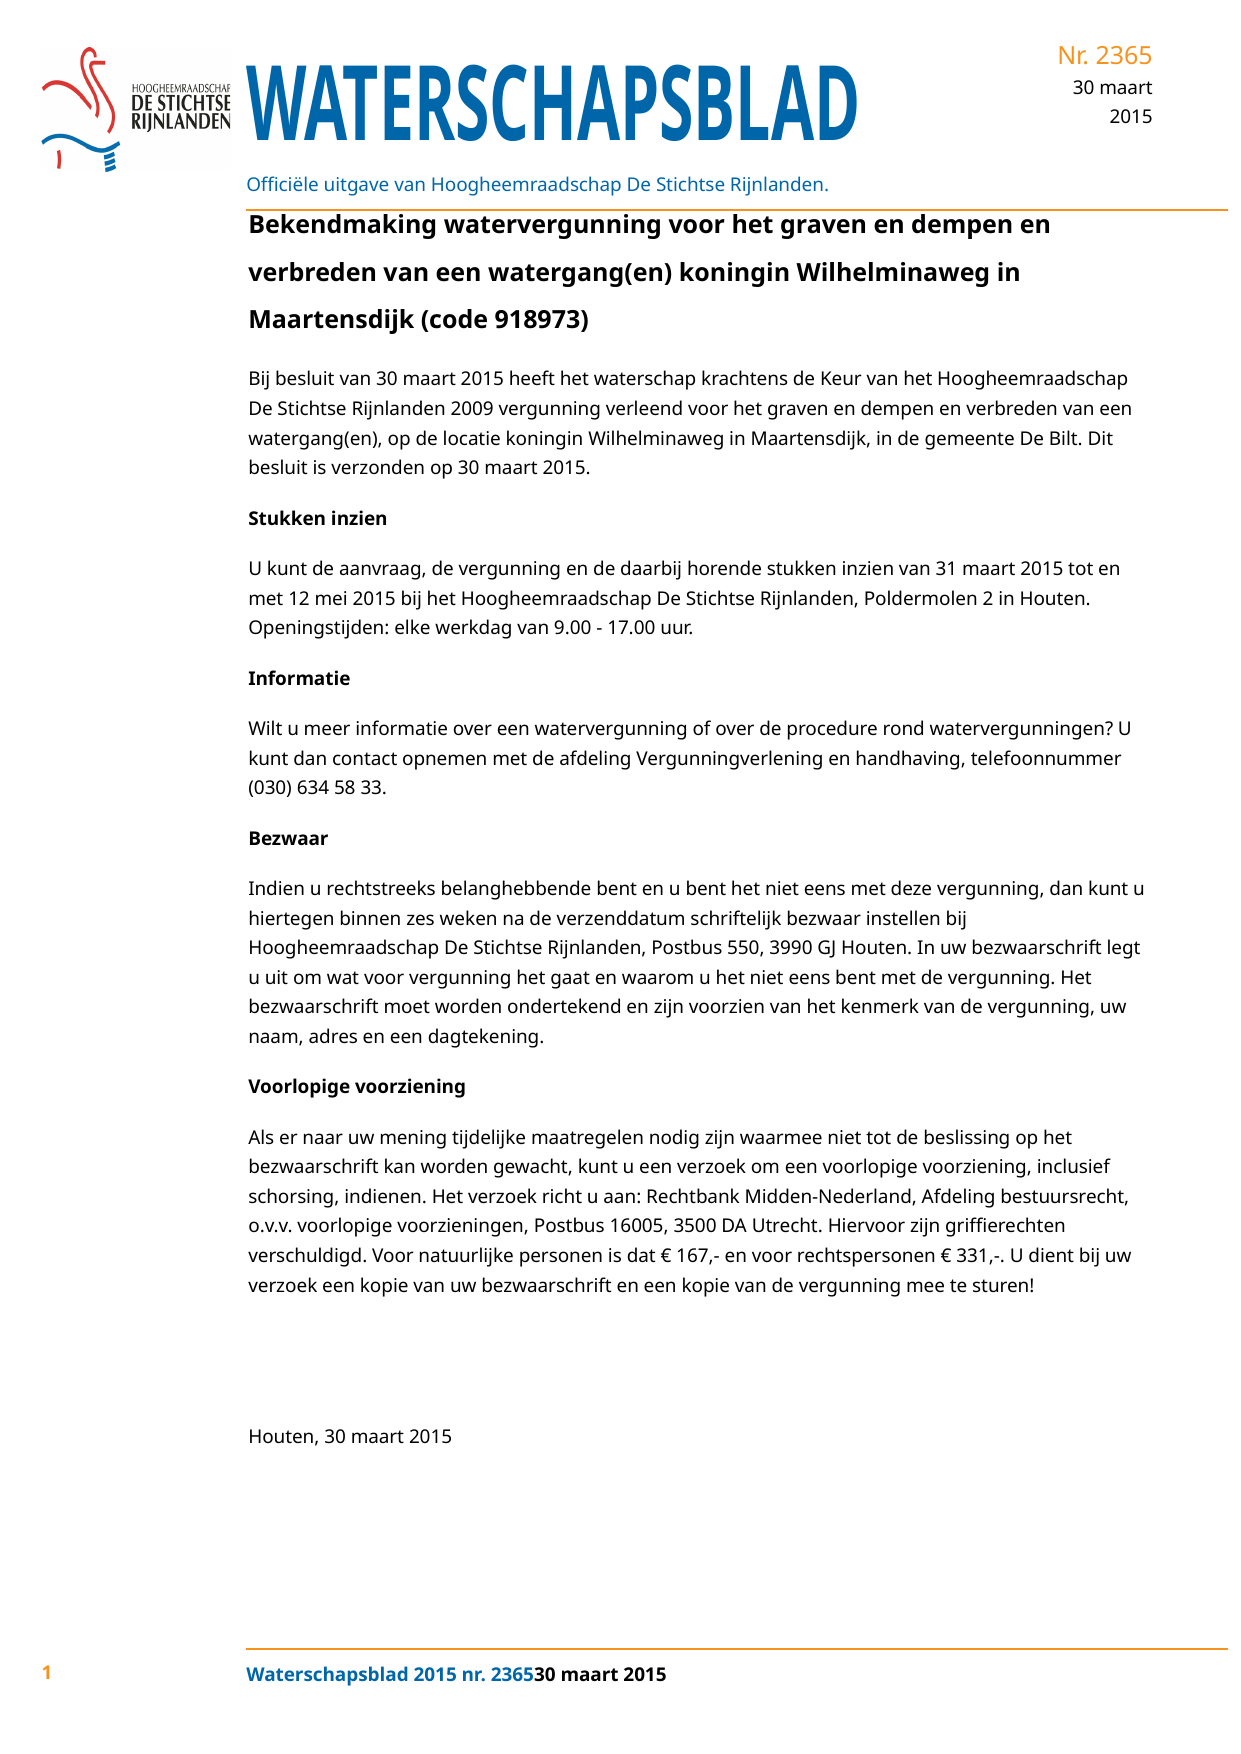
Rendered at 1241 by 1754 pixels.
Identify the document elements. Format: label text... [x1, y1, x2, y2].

text Als er naar uw mening tijdelijke maatregelen nodig zijn waarmee niet tot de beslissing op het bezwaarschrift kan worden gewacht, kunt u een verzoek om een voorlopige voorziening, inclusief schorsing, indienen. Het verzoek richt u aan: Rechtbank Midden-Nederland, Afdeling bestuursrecht, o.v.v. voorlopige voorzieningen, Postbus 16005, 3500 DA Utrecht. Hiervoor zijn griffierechten verschuldigd. Voor natuurlijke personen is dat € 167,- en voor rechtspersonen € 331,-. U dient bij uw verzoek een kopie van uw bezwaarschrift en een kopie van de vergunning mee te sturen! [248, 1124, 1152, 1297]
text Voorlopige voorziening [248, 1073, 1152, 1099]
text Bezwaar [248, 825, 1152, 850]
text Houten, 30 maart 2015 [248, 1423, 1152, 1449]
text Indien u rechtstreeks belanghebbende bent en u bent het niet eens met deze vergunning, dan kunt u hiertegen binnen zes weken na de verzenddatum schriftelijk bezwaar instellen bij Hoogheemraadschap De Stichtse Rijnlanden, Postbus 550, 3990 GJ Houten. In uw bezwaarschrift legt u uit om wat voor vergunning het gaat en waarom u het niet eens bent met de vergunning. Het bezwaarschrift moet worden ondertekend en zijn voorzien van het kenmerk van de vergunning, uw naam, adres en een dagtekening. [248, 875, 1152, 1049]
text Bekendmaking watervergunning voor het graven en dempen en verbreden van een watergang(en) koningin Wilhelminaweg in Maartensdijk (code 918973) [248, 211, 1152, 336]
text Stukken inzien [248, 505, 1152, 530]
picture [41, 47, 231, 172]
text Wilt u meer informatie over een watervergunning of over de procedure rond watervergunningen? U kunt dan contact opnemen met de afdeling Vergunningverlening en handhaving, telefoonnummer (030) 634 58 33. [248, 715, 1152, 800]
text Bij besluit van 30 maart 2015 heeft het waterschap krachtens de Keur van het Hoogheemraadschap De Stichtse Rijnlanden 2009 vergunning verleend voor het graven en dempen en verbreden van een watergang(en), op de locatie koningin Wilhelminaweg in Maartensdijk, in de gemeente De Bilt. Dit besluit is verzonden op 30 maart 2015. [248, 366, 1152, 480]
text Informatie [248, 665, 1152, 690]
text U kunt de aanvraag, de vergunning en de daarbij horende stukken inzien van 31 maart 2015 tot en met 12 mei 2015 bij het Hoogheemraadschap De Stichtse Rijnlanden, Poldermolen 2 in Houten. Openingstijden: elke werkdag van 9.00 - 17.00 uur. [248, 555, 1152, 640]
